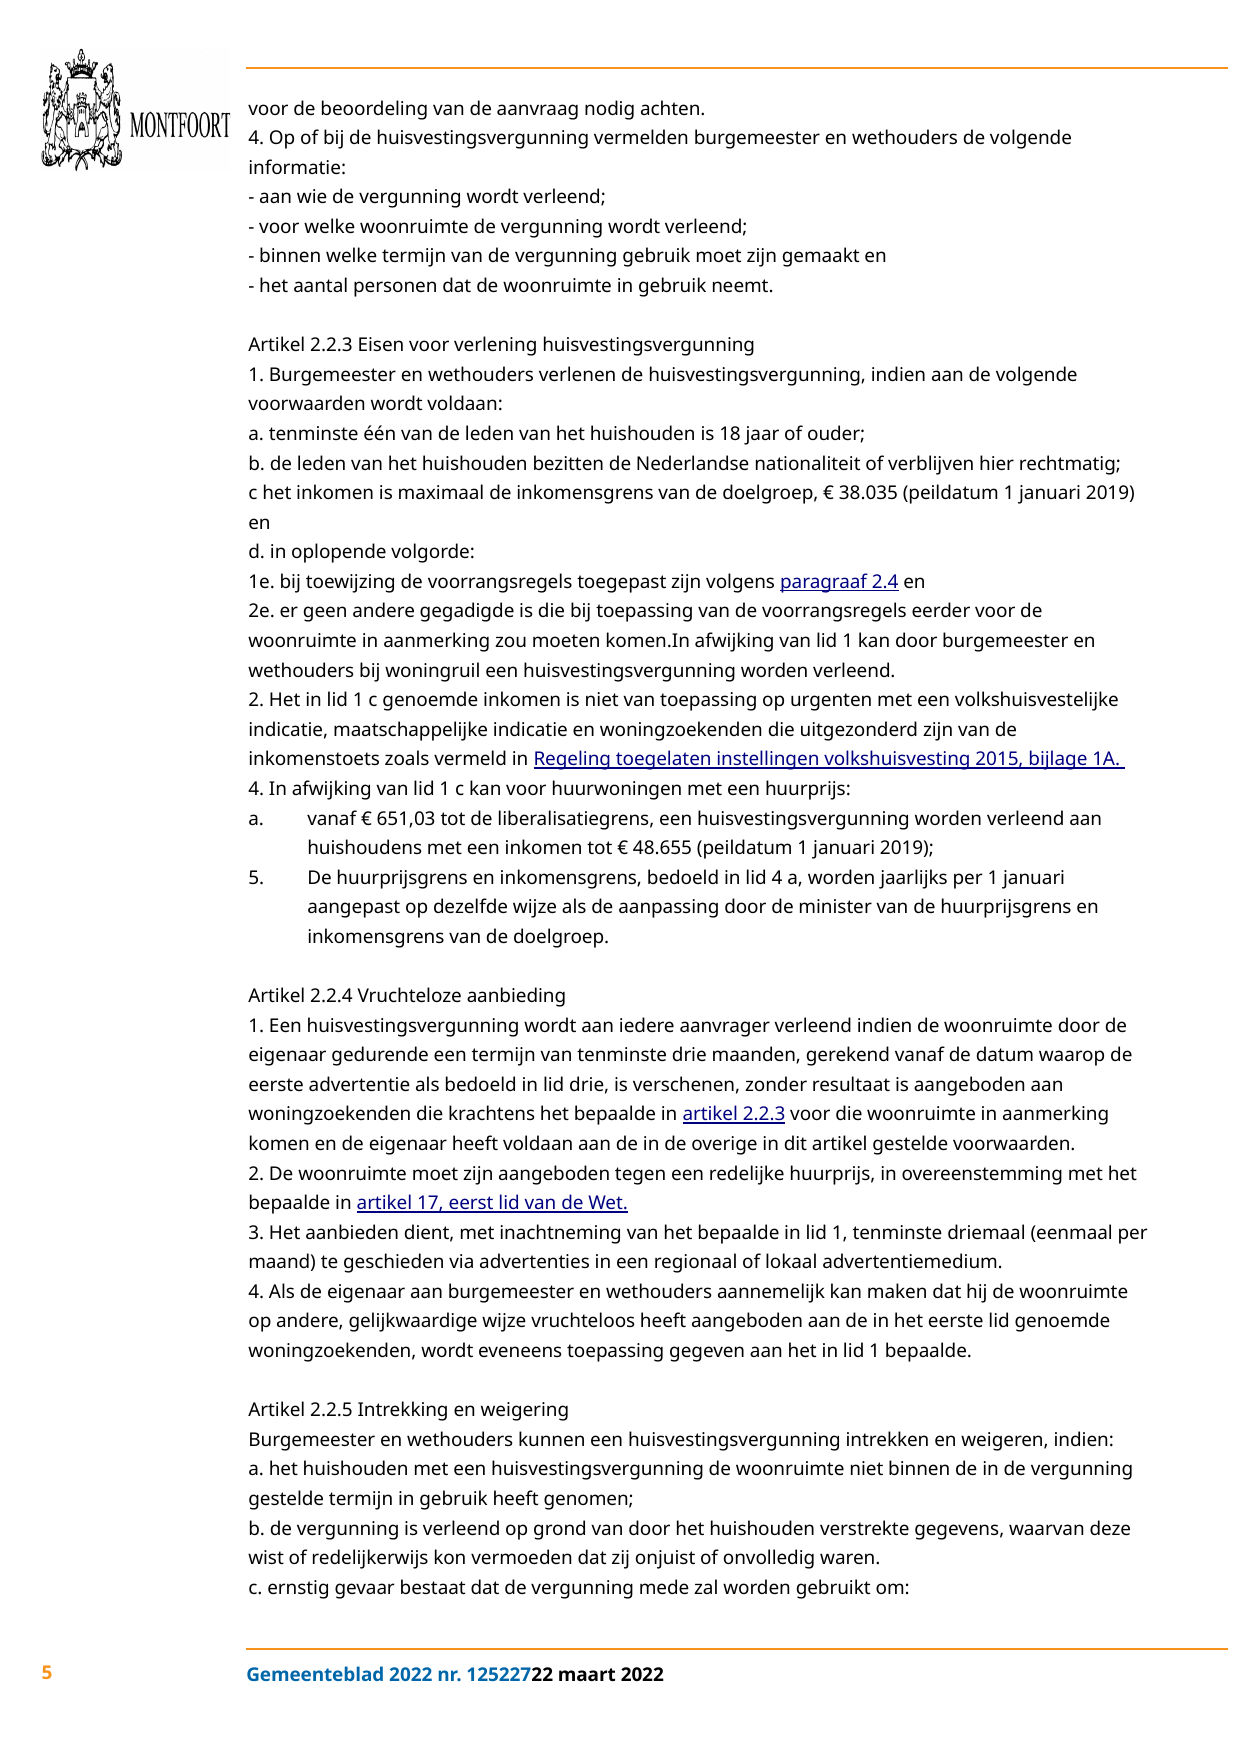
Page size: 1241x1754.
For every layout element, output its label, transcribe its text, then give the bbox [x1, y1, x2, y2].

picture [41, 47, 231, 172]
text b. de leden van het huishouden bezitten de Nederlandse nationaliteit of verblijven hier rechtmatig; [248, 450, 1152, 476]
text - aan wie de vergunning wordt verleend; [248, 183, 1152, 209]
text 2. Het in lid 1 c genoemde inkomen is niet van toepassing op urgenten met een volkshuisvestelijke indicatie, maatschappelijke indicatie en woningzoekenden die uitgezonderd zijn van de inkomenstoets zoals vermeld in Regeling toegelaten instellingen volkshuisvesting 2015, bijlage 1A. [248, 686, 1152, 771]
text 1. Een huisvestingsvergunning wordt aan iedere aanvrager verleend indien de woonruimte door de eigenaar gedurende een termijn van tenminste drie maanden, gerekend vanaf de datum waarop de eerste advertentie als bedoeld in lid drie, is verschenen, zonder resultaat is aangeboden aan woningzoekenden die krachtens het bepaalde in artikel 2.2.3 voor die woonruimte in aanmerking komen en de eigenaar heeft voldaan aan de in de overige in dit artikel gestelde voorwaarden. [248, 1012, 1152, 1156]
text 4. In afwijking van lid 1 c kan voor huurwoningen met een huurprijs: [248, 775, 1152, 801]
text 3. Het aanbieden dient, met inachtneming van het bepaalde in lid 1, tenminste driemaal (eenmaal per maand) te geschieden via advertenties in een regionaal of lokaal advertentiemedium. [248, 1219, 1152, 1274]
text Artikel 2.2.5 Intrekking en weigering [248, 1396, 1152, 1422]
text c het inkomen is maximaal de inkomensgrens van de doelgroep, € 38.035 (peildatum 1 januari 2019) en [248, 479, 1152, 535]
text Artikel 2.2.3 Eisen voor verlening huisvestingsvergunning [248, 331, 1152, 357]
text - voor welke woonruimte de vergunning wordt verleend; [248, 213, 1152, 239]
text 2e. er geen andere gegadigde is die bij toepassing van de voorrangsregels eerder voor de woonruimte in aanmerking zou moeten komen.In afwijking van lid 1 kan door burgemeester en wethouders bij woningruil een huisvestingsvergunning worden verleend. [248, 598, 1152, 683]
text a. tenminste één van de leden van het huishouden is 18 jaar of ouder; [248, 420, 1152, 446]
text - binnen welke termijn van de vergunning gebruik moet zijn gemaakt en [248, 243, 1152, 268]
text 4. Als de eigenaar aan burgemeester en wethouders aannemelijk kan maken dat hij de woonruimte op andere, gelijkwaardige wijze vruchteloos heeft aangeboden aan de in het eerste lid genoemde woningzoekenden, wordt eveneens toepassing gegeven aan het in lid 1 bepaalde. [248, 1278, 1152, 1363]
text d. in oplopende volgorde: [248, 538, 1152, 564]
text 1. Burgemeester en wethouders verlenen de huisvestingsvergunning, indien aan de volgende voorwaarden wordt voldaan: [248, 361, 1152, 416]
text - het aantal personen dat de woonruimte in gebruik neemt. [248, 272, 1152, 298]
list vanaf € 651,03 tot de liberalisatiegrens, een huisvestingsvergunning worden verleend aan huishoudens met een inkomen tot € 48.655 (peildatum 1 januari 2019); [248, 805, 1152, 860]
text a. het huishouden met een huisvestingsvergunning de woonruimte niet binnen de in de vergunning gestelde termijn in gebruik heeft genomen; [248, 1456, 1152, 1511]
list De huurprijsgrens en inkomensgrens, bedoeld in lid 4 a, worden jaarlijks per 1 januari aangepast op dezelfde wijze als de aanpassing door de minister van de huurprijsgrens en inkomensgrens van de doelgroep. [248, 864, 1152, 949]
text voor de beoordeling van de aanvraag nodig achten. [248, 95, 1152, 121]
text Burgemeester en wethouders kunnen een huisvestingsvergunning intrekken en weigeren, indien: [248, 1426, 1152, 1452]
text 1e. bij toewijzing de voorrangsregels toegepast zijn volgens paragraaf 2.4 en [248, 568, 1152, 594]
text c. ernstig gevaar bestaat dat de vergunning mede zal worden gebruikt om: [248, 1574, 1152, 1600]
text Artikel 2.2.4 Vruchteloze aanbieding [248, 982, 1152, 1008]
text 4. Op of bij de huisvestingsvergunning vermelden burgemeester en wethouders de volgende informatie: [248, 124, 1152, 180]
text 2. De woonruimte moet zijn aangeboden tegen een redelijke huurprijs, in overeenstemming met het bepaalde in artikel 17, eerst lid van de Wet. [248, 1160, 1152, 1215]
text b. de vergunning is verleend op grond van door het huishouden verstrekte gegevens, waarvan deze wist of redelijkerwijs kon vermoeden dat zij onjuist of onvolledig waren. [248, 1515, 1152, 1570]
